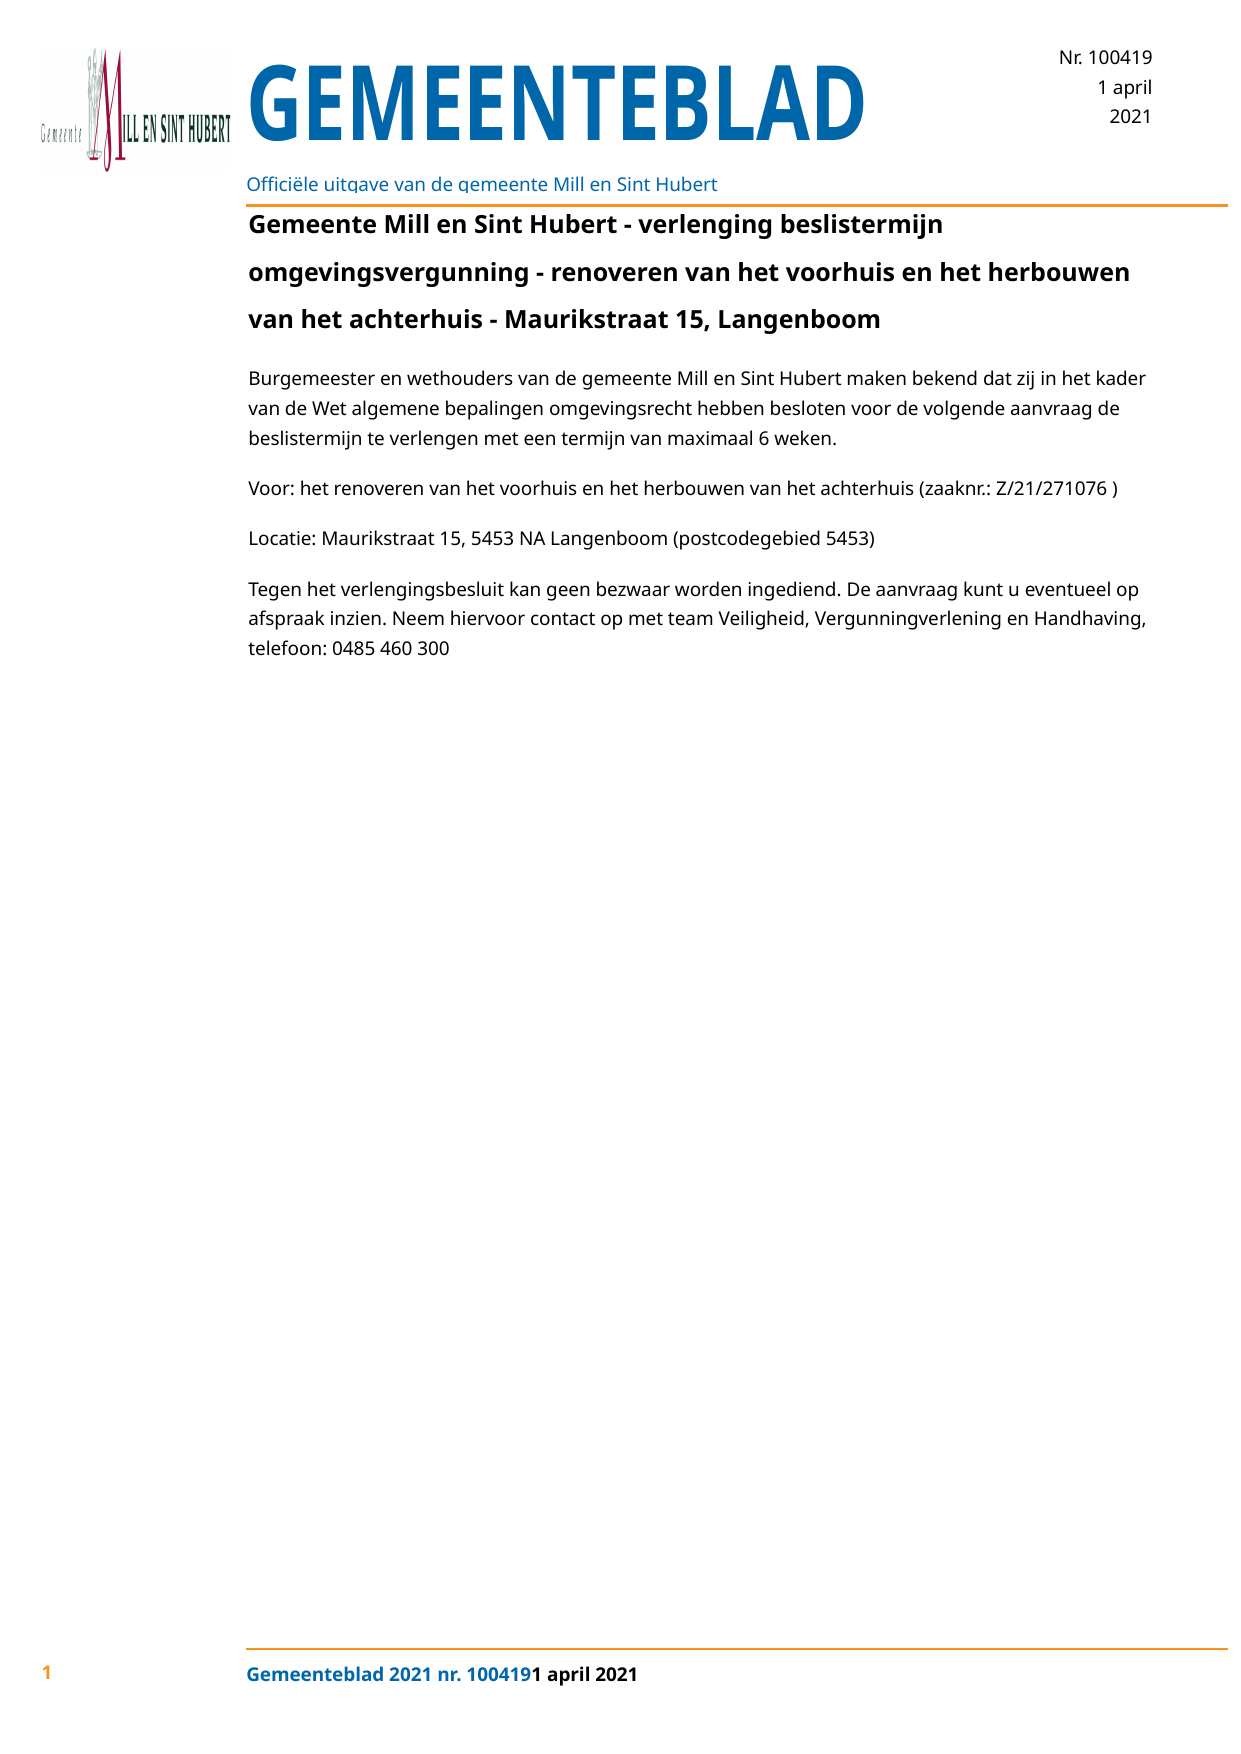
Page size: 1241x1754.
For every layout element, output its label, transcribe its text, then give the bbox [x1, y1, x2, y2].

picture [41, 47, 231, 172]
text Locatie: Maurikstraat 15, 5453 NA Langenboom (postcodegebied 5453) [248, 526, 1152, 551]
text Burgemeester en wethouders van de gemeente Mill en Sint Hubert maken bekend dat zij in het kader van de Wet algemene bepalingen omgevingsrecht hebben besloten voor de volgende aanvraag de beslistermijn te verlengen met een termijn van maximaal 6 weken. [248, 366, 1152, 450]
text Gemeente Mill en Sint Hubert - verlenging beslistermijn omgevingsvergunning - renoveren van het voorhuis en het herbouwen van het achterhuis - Maurikstraat 15, Langenboom [248, 207, 1152, 336]
text Tegen het verlengingsbesluit kan geen bezwaar worden ingediend. De aanvraag kunt u eventueel op afspraak inzien. Neem hiervoor contact op met team Veiligheid, Vergunningverlening en Handhaving, telefoon: 0485 460 300 [248, 576, 1152, 661]
text Voor: het renoveren van het voorhuis en het herbouwen van het achterhuis (zaaknr.: Z/21/271076 ) [248, 475, 1152, 501]
